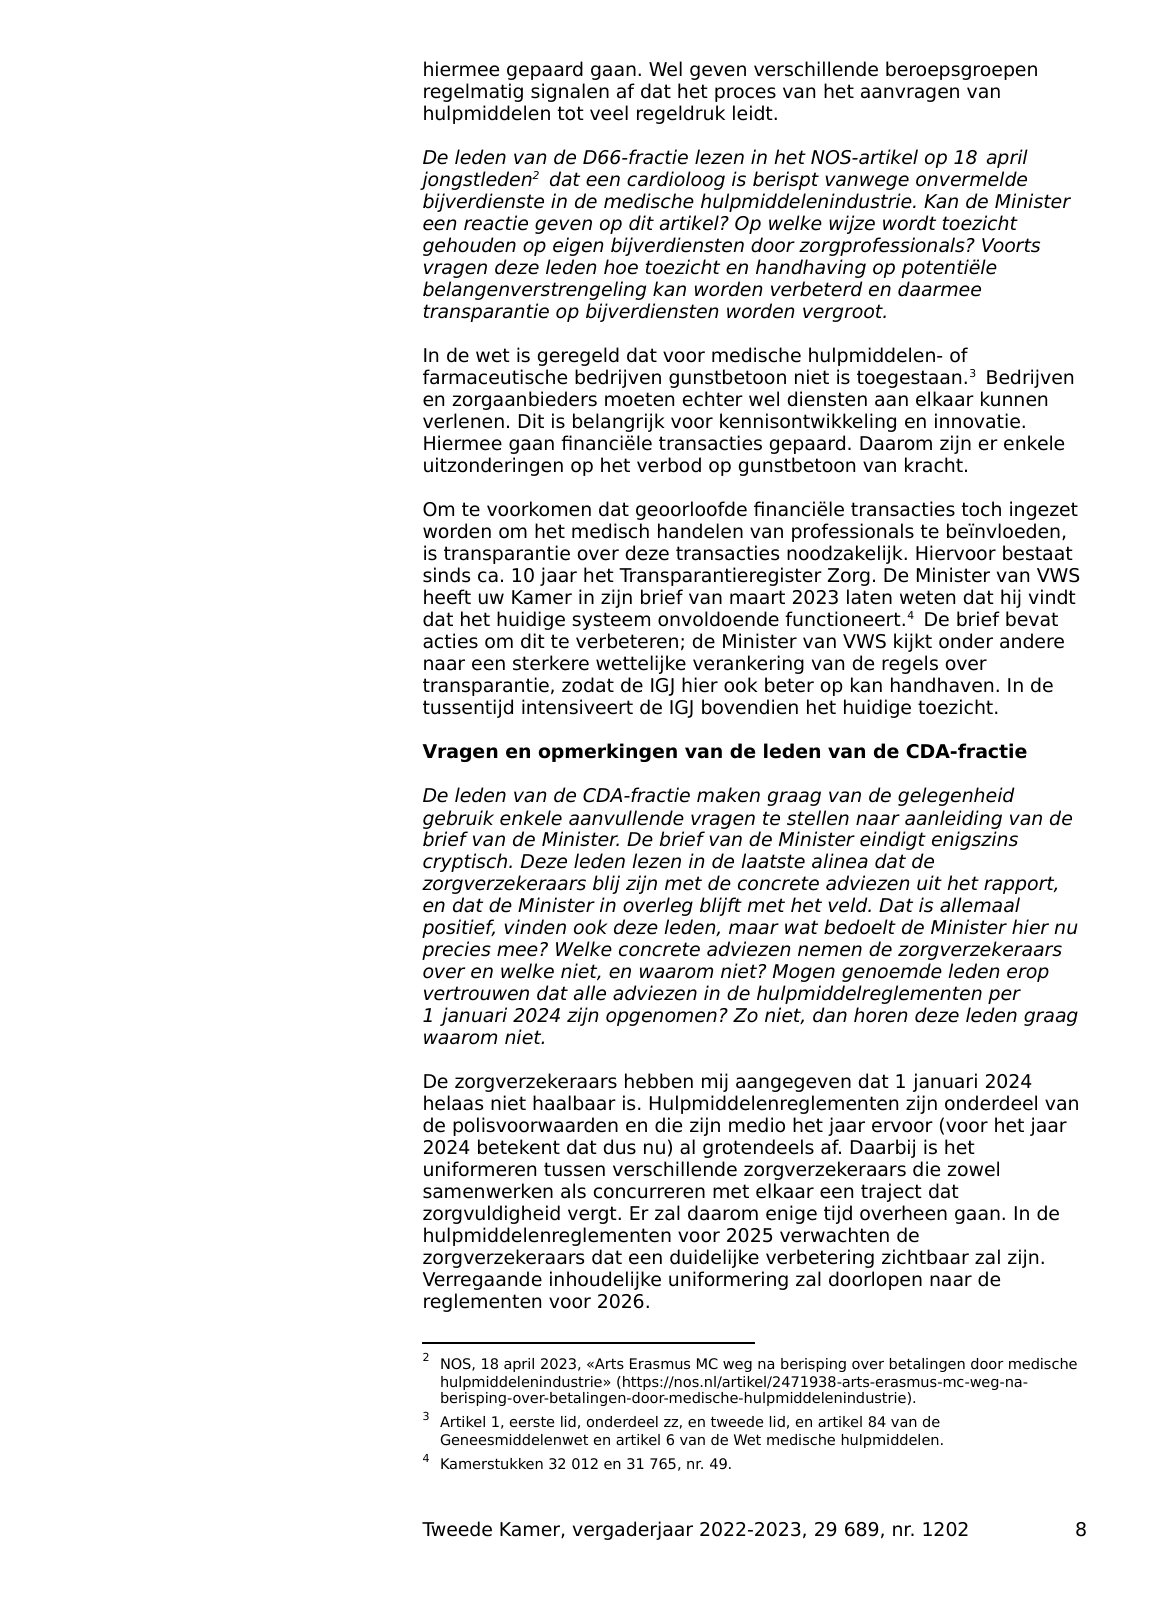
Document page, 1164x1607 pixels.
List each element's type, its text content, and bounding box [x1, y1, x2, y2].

text De leden van de CDA-fractie maken graag van de gelegenheid gebruik enkele aanvullende vragen te stellen naar aanleiding van de brief van de Minister. De brief van de Minister eindigt enigszins cryptisch. Deze leden lezen in de laatste alinea dat de zorgverzekeraars blij zijn met de concrete adviezen uit het rapport, en dat de Minister in overleg blijft met het veld. Dat is allemaal positief, vinden ook deze leden, maar wat bedoelt de Minister hier nu precies mee? Welke concrete adviezen nemen de zorgverzekeraars over en welke niet, en waarom niet? Mogen genoemde leden erop vertrouwen dat alle adviezen in de hulpmiddelreglementen per 1 januari 2024 zijn opgenomen? Zo niet, dan horen deze leden graag waarom niet. [422, 785, 1087, 1049]
text hiermee gepaard gaan. Wel geven verschillende beroepsgroepen regelmatig signalen af dat het proces van het aanvragen van hulpmiddelen tot veel regeldruk leidt. [422, 59, 1087, 125]
text NOS, 18 april 2023, «Arts Erasmus MC weg na berisping over betalingen door medische hulpmiddelenindustrie» (https://nos.nl/artikel/2471938-arts-erasmus-mc-weg-na-berisping-over-betalingen-door-medische-hulpmiddelenindustrie). [422, 1352, 1087, 1407]
text In de wet is geregeld dat voor medische hulpmiddelen- of farmaceutische bedrijven gunstbetoon niet is toegestaan. Bedrijven en zorgaanbieders moeten echter wel diensten aan elkaar kunnen verlenen. Dit is belangrijk voor kennisontwikkeling en innovatie. Hiermee gaan financiële transacties gepaard. Daarom zijn er enkele uitzonderingen op het verbod op gunstbetoon van kracht. [422, 345, 1087, 477]
text Artikel 1, eerste lid, onderdeel zz, en tweede lid, en artikel 84 van de Geneesmiddelenwet en artikel 6 van de Wet medische hulpmiddelen. [422, 1410, 1087, 1449]
text De zorgverzekeraars hebben mij aangegeven dat 1 januari 2024 helaas niet haalbaar is. Hulpmiddelenreglementen zijn onderdeel van de polisvoorwaarden en die zijn medio het jaar ervoor (voor het jaar 2024 betekent dat dus nu) al grotendeels af. Daarbij is het uniformeren tussen verschillende zorgverzekeraars die zowel samenwerken als concurreren met elkaar een traject dat zorgvuldigheid vergt. Er zal daarom enige tijd overheen gaan. In de hulpmiddelenreglementen voor 2025 verwachten de zorgverzekeraars dat een duidelijke verbetering zichtbaar zal zijn. Verregaande inhoudelijke uniformering zal doorlopen naar de reglementen voor 2026. [422, 1071, 1087, 1313]
text De leden van de D66-fractie lezen in het NOS-artikel op 18 april jongstleden dat een cardioloog is berispt vanwege onvermelde bijverdienste in de medische hulpmiddelenindustrie. Kan de Minister een reactie geven op dit artikel? Op welke wijze wordt toezicht gehouden op eigen bijverdiensten door zorgprofessionals? Voorts vragen deze leden hoe toezicht en handhaving op potentiële belangenverstrengeling kan worden verbeterd en daarmee transparantie op bijverdiensten worden vergroot. [422, 147, 1087, 323]
text Om te voorkomen dat geoorloofde financiële transacties toch ingezet worden om het medisch handelen van professionals te beïnvloeden, is transparantie over deze transacties noodzakelijk. Hiervoor bestaat sinds ca. 10 jaar het Transparantieregister Zorg. De Minister van VWS heeft uw Kamer in zijn brief van maart 2023 laten weten dat hij vindt dat het huidige systeem onvoldoende functioneert. De brief bevat acties om dit te verbeteren; de Minister van VWS kijkt onder andere naar een sterkere wettelijke verankering van de regels over transparantie, zodat de IGJ hier ook beter op kan handhaven. In de tussentijd intensiveert de IGJ bovendien het huidige toezicht. [422, 499, 1087, 719]
subtitle Vragen en opmerkingen van de leden van de CDA-fractie [422, 741, 1087, 763]
text Kamerstukken 32 012 en 31 765, nr. 49. [422, 1452, 1087, 1474]
